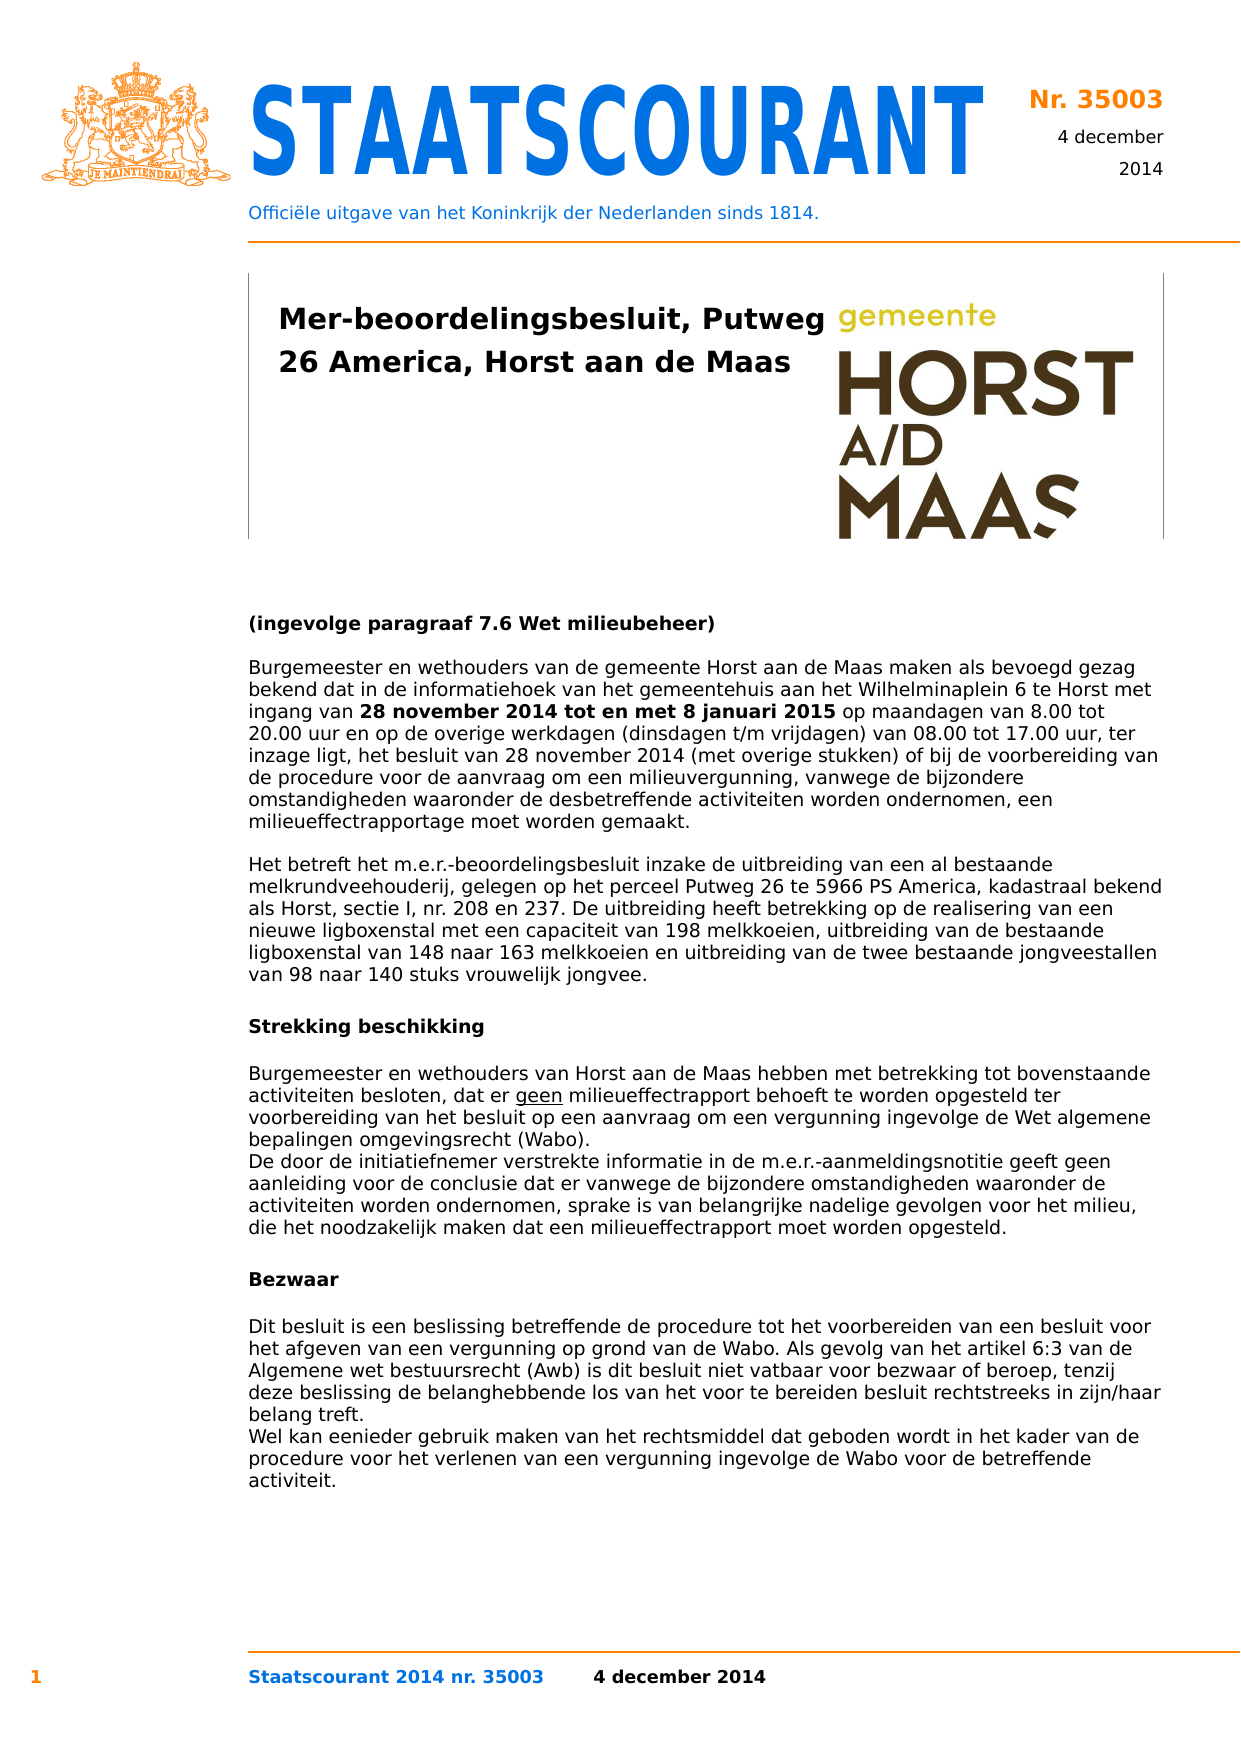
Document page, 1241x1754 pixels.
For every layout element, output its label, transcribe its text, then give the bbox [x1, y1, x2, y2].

table_cell 4 december [998, 121, 1240, 153]
table_cell Officiële uitgave van het Koninkrijk der Nederlanden sinds 1814. [248, 203, 1240, 241]
table_header [25, 62, 248, 241]
table_header STAATSCOURANT [248, 62, 998, 203]
text Dit besluit is een beslissing betreffende de procedure tot het voorbereiden van een besluit voor het afgeven van een vergunning op grond van de Wabo. Als gevolg van het artikel 6:3 van de Algemene wet bestuursrecht (Awb) is dit besluit niet vatbaar voor bezwaar of beroep, tenzij deze beslissing de belanghebbende los van het voor te bereiden besluit rechtstreeks in zijn/haar belang treft. [248, 1316, 1163, 1426]
subtitle Strekking beschikking [248, 1016, 1163, 1038]
table_cell 2014 [998, 153, 1240, 203]
subtitle Bezwaar [248, 1269, 1163, 1291]
picture [838, 302, 1134, 539]
table_header Nr. 35003 [998, 62, 1240, 121]
text Burgemeester en wethouders van Horst aan de Maas hebben met betrekking tot bovenstaande activiteiten besloten, dat er geen milieueffectrapport behoeft te worden opgesteld ter voorbereiding van het besluit op een aanvraag om een vergunning ingevolge de Wet algemene bepalingen omgevingsrecht (Wabo). [248, 1063, 1163, 1151]
subtitle Mer-beoordelingsbesluit, Putweg 26 America, Horst aan de Maas [249, 273, 1163, 539]
text Burgemeester en wethouders van de gemeente Horst aan de Maas maken als bevoegd gezag bekend dat in de informatiehoek van het gemeentehuis aan het Wilhelminaplein 6 te Horst met ingang van 28 november 2014 tot en met 8 januari 2015 op maandagen van 8.00 tot 20.00 uur en op de overige werkdagen (dinsdagen t/m vrijdagen) van 08.00 tot 17.00 uur, ter inzage ligt, het besluit van 28 november 2014 (met overige stukken) of bij de voorbereiding van de procedure voor de aanvraag om een milieuvergunning, vanwege de bijzondere omstandigheden waaronder de desbetreffende activiteiten worden ondernomen, een milieueffectrapportage moet worden gemaakt. [248, 657, 1163, 832]
picture [41, 62, 231, 186]
text Het betreft het m.e.r.-beoordelingsbesluit inzake de uitbreiding van een al bestaande melkrundveehouderij, gelegen op het perceel Putweg 26 te 5966 PS America, kadastraal bekend als Horst, sectie I, nr. 208 en 237. De uitbreiding heeft betrekking op de realisering van een nieuwe ligboxenstal met een capaciteit van 198 melkkoeien, uitbreiding van de bestaande ligboxenstal van 148 naar 163 melkkoeien en uitbreiding van de twee bestaande jongveestallen van 98 naar 140 stuks vrouwelijk jongvee. [248, 854, 1163, 986]
text De door de initiatiefnemer verstrekte informatie in de m.e.r.-aanmeldingsnotitie geeft geen aanleiding voor de conclusie dat er vanwege de bijzondere omstandigheden waaronder de activiteiten worden ondernomen, sprake is van belangrijke nadelige gevolgen voor het milieu, die het noodzakelijk maken dat een milieueffectrapport moet worden opgesteld. [248, 1151, 1163, 1239]
text Wel kan eenieder gebruik maken van het rechtsmiddel dat geboden wordt in het kader van de procedure voor het verlenen van een vergunning ingevolge de Wabo voor de betreffende activiteit. [248, 1426, 1163, 1492]
text (ingevolge paragraaf 7.6 Wet milieubeheer) [248, 613, 1163, 635]
